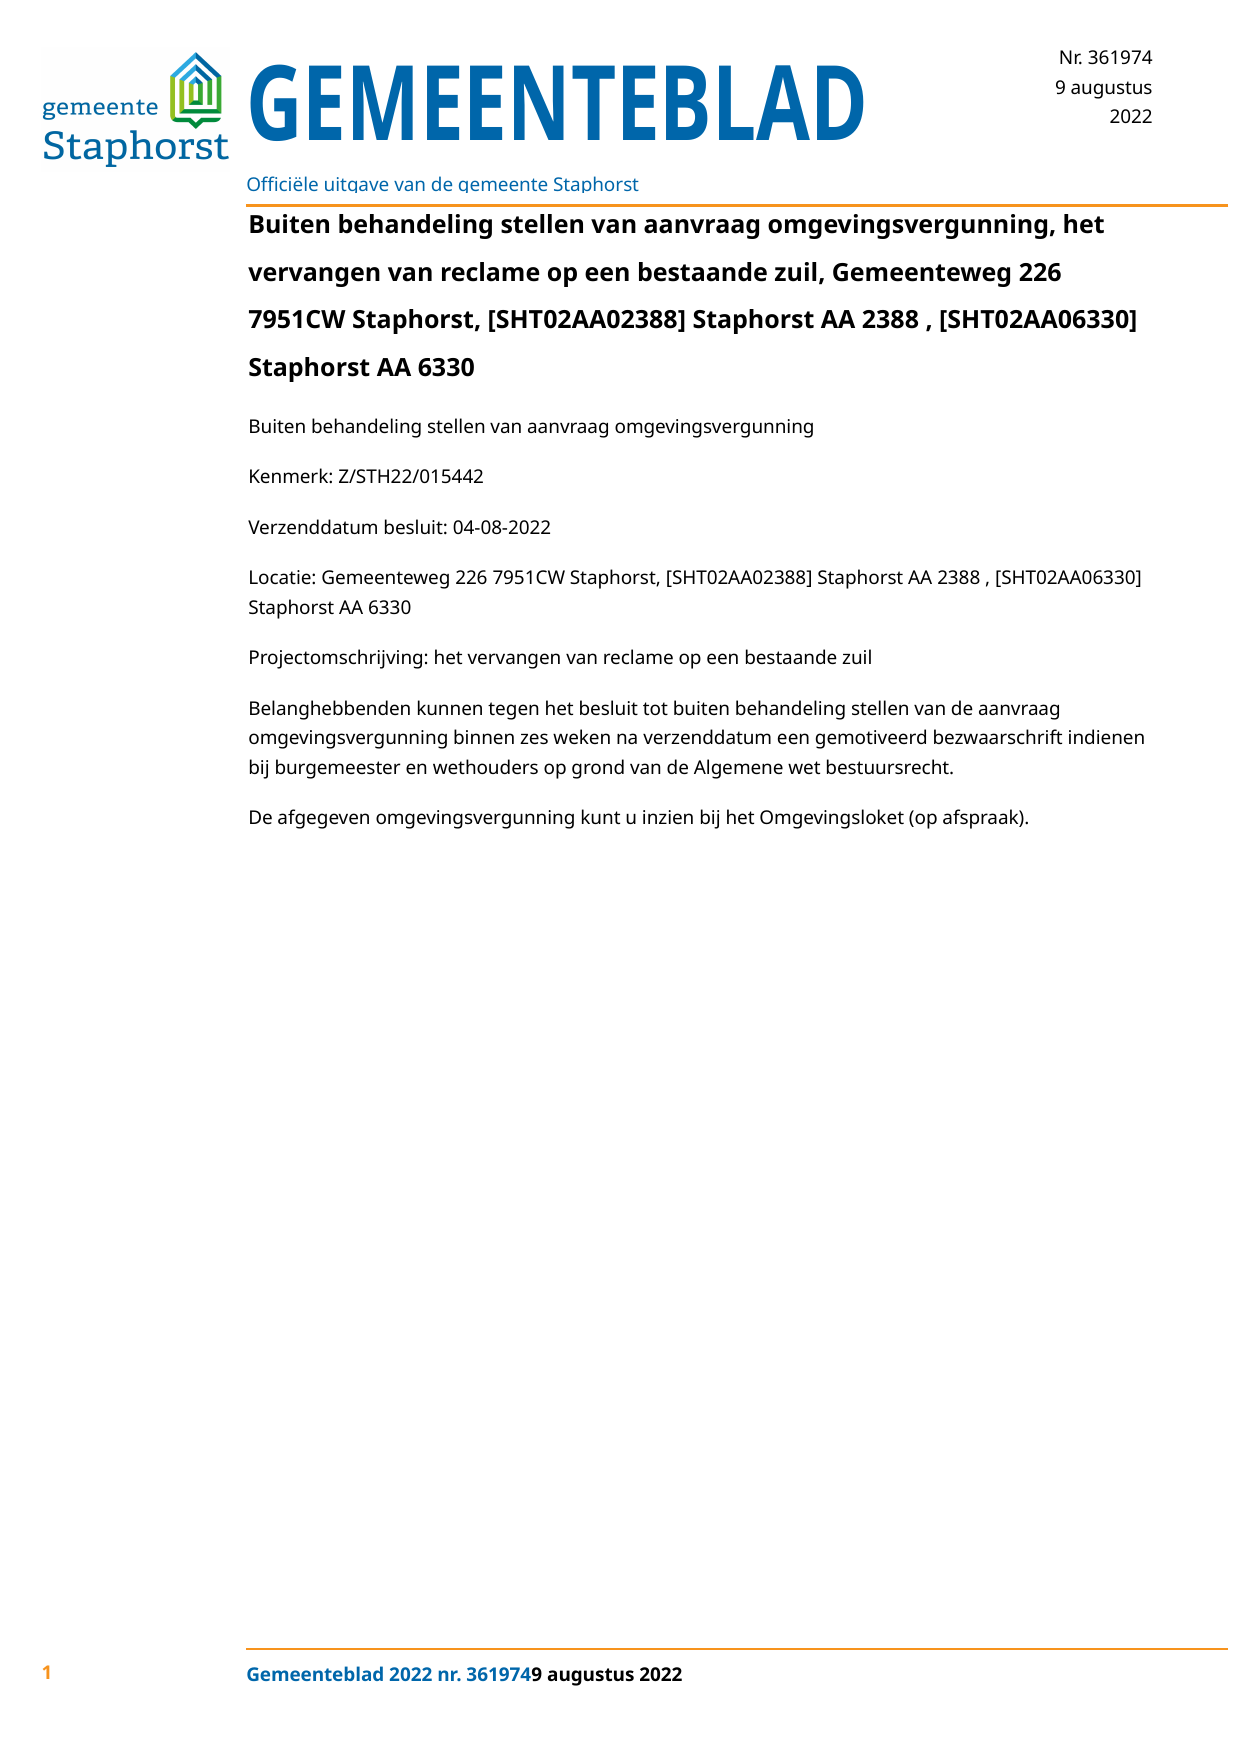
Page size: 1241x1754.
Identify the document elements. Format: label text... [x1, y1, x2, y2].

text Kenmerk: Z/STH22/015442 [248, 463, 1152, 489]
text Locatie: Gemeenteweg 226 7951CW Staphorst, [SHT02AA02388] Staphorst AA 2388 , [SHT02AA06330] Staphorst AA 6330 [248, 564, 1152, 620]
text Verzenddatum besluit: 04-08-2022 [248, 514, 1152, 540]
picture [41, 47, 231, 172]
text Projectomschrijving: het vervangen van reclame op een bestaande zuil [248, 644, 1152, 670]
text Buiten behandeling stellen van aanvraag omgevingsvergunning, het vervangen van reclame op een bestaande zuil, Gemeenteweg 226 7951CW Staphorst, [SHT02AA02388] Staphorst AA 2388 , [SHT02AA06330] Staphorst AA 6330 [248, 207, 1152, 384]
text Belanghebbenden kunnen tegen het besluit tot buiten behandeling stellen van de aanvraag omgevingsvergunning binnen zes weken na verzenddatum een gemotiveerd bezwaarschrift indienen bij burgemeester en wethouders op grond van de Algemene wet bestuursrecht. [248, 695, 1152, 780]
text De afgegeven omgevingsvergunning kunt u inzien bij het Omgevingsloket (op afspraak). [248, 804, 1152, 830]
text Buiten behandeling stellen van aanvraag omgevingsvergunning [248, 413, 1152, 439]
